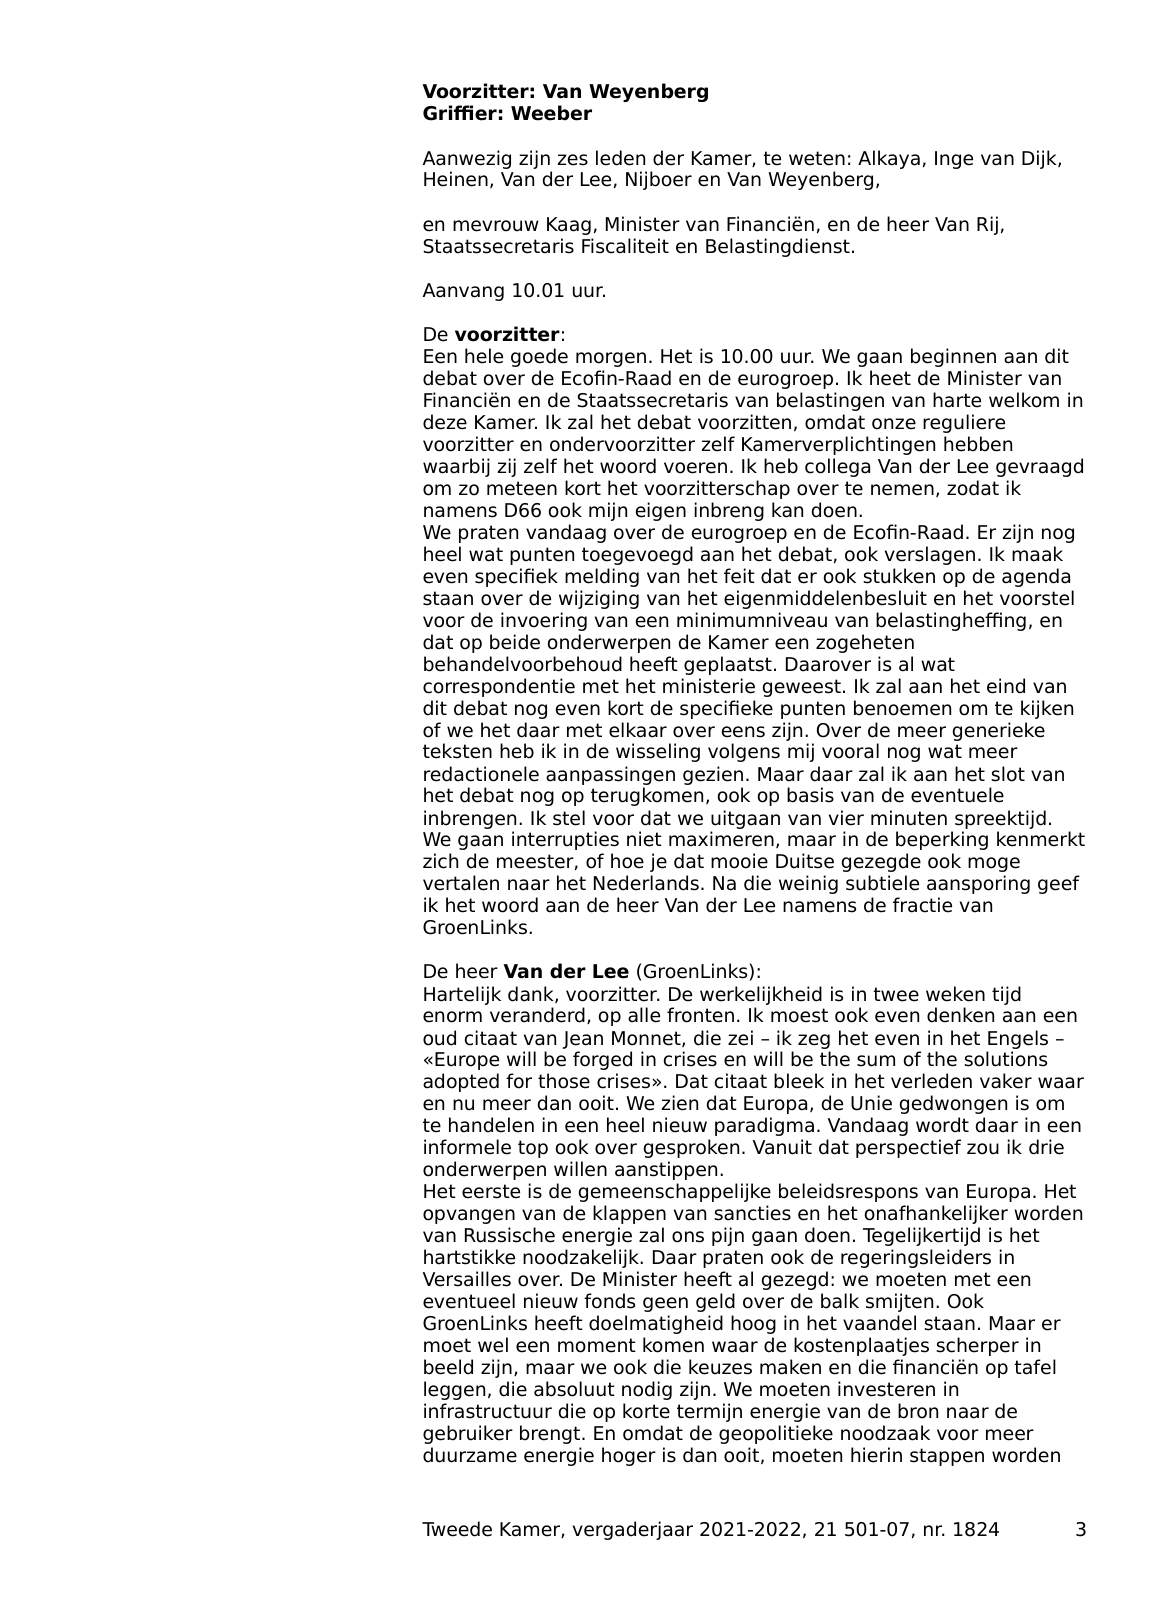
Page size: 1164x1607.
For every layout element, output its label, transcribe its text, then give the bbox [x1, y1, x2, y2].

text Het eerste is de gemeenschappelijke beleidsrespons van Europa. Het opvangen van de klappen van sancties en het onafhankelijker worden van Russische energie zal ons pijn gaan doen. Tegelijkertijd is het hartstikke noodzakelijk. Daar praten ook de regeringsleiders in Versailles over. De Minister heeft al gezegd: we moeten met een eventueel nieuw fonds geen geld over de balk smijten. Ook GroenLinks heeft doelmatigheid hoog in het vaandel staan. Maar er moet wel een moment komen waar de kostenplaatjes scherper in beeld zijn, maar we ook die keuzes maken en die financiën op tafel leggen, die absoluut nodig zijn. We moeten investeren in infrastructuur die op korte termijn energie van de bron naar de gebruiker brengt. En omdat de geopolitieke noodzaak voor meer duurzame energie hoger is dan ooit, moeten hierin stappen worden [422, 1181, 1087, 1467]
text De voorzitter: [422, 324, 1087, 346]
text Griffier: Weeber [422, 103, 1087, 125]
text en mevrouw Kaag, Minister van Financiën, en de heer Van Rij, Staatssecretaris Fiscaliteit en Belastingdienst. [422, 213, 1087, 257]
text Voorzitter: Van Weyenberg [422, 81, 1087, 103]
text Een hele goede morgen. Het is 10.00 uur. We gaan beginnen aan dit debat over de Ecofin-Raad en de eurogroep. Ik heet de Minister van Financiën en de Staatssecretaris van belastingen van harte welkom in deze Kamer. Ik zal het debat voorzitten, omdat onze reguliere voorzitter en ondervoorzitter zelf Kamerverplichtingen hebben waarbij zij zelf het woord voeren. Ik heb collega Van der Lee gevraagd om zo meteen kort het voorzitterschap over te nemen, zodat ik namens D66 ook mijn eigen inbreng kan doen. [422, 346, 1087, 522]
text We praten vandaag over de eurogroep en de Ecofin-Raad. Er zijn nog heel wat punten toegevoegd aan het debat, ook verslagen. Ik maak even specifiek melding van het feit dat er ook stukken op de agenda staan over de wijziging van het eigenmiddelenbesluit en het voorstel voor de invoering van een minimumniveau van belastingheffing, en dat op beide onderwerpen de Kamer een zogeheten behandelvoorbehoud heeft geplaatst. Daarover is al wat correspondentie met het ministerie geweest. Ik zal aan het eind van dit debat nog even kort de specifieke punten benoemen om te kijken of we het daar met elkaar over eens zijn. Over de meer generieke teksten heb ik in de wisseling volgens mij vooral nog wat meer redactionele aanpassingen gezien. Maar daar zal ik aan het slot van het debat nog op terugkomen, ook op basis van de eventuele inbrengen. Ik stel voor dat we uitgaan van vier minuten spreektijd. We gaan interrupties niet maximeren, maar in de beperking kenmerkt zich de meester, of hoe je dat mooie Duitse gezegde ook moge vertalen naar het Nederlands. Na die weinig subtiele aansporing geef ik het woord aan de heer Van der Lee namens de fractie van GroenLinks. [422, 522, 1087, 939]
text Aanwezig zijn zes leden der Kamer, te weten: Alkaya, Inge van Dijk, Heinen, Van der Lee, Nijboer en Van Weyenberg, [422, 147, 1087, 191]
text De heer Van der Lee (GroenLinks): [422, 961, 1087, 983]
text Aanvang 10.01 uur. [422, 280, 1087, 302]
text Hartelijk dank, voorzitter. De werkelijkheid is in twee weken tijd enorm veranderd, op alle fronten. Ik moest ook even denken aan een oud citaat van Jean Monnet, die zei – ik zeg het even in het Engels – «Europe will be forged in crises en will be the sum of the solutions adopted for those crises». Dat citaat bleek in het verleden vaker waar en nu meer dan ooit. We zien dat Europa, de Unie gedwongen is om te handelen in een heel nieuw paradigma. Vandaag wordt daar in een informele top ook over gesproken. Vanuit dat perspectief zou ik drie onderwerpen willen aanstippen. [422, 983, 1087, 1181]
